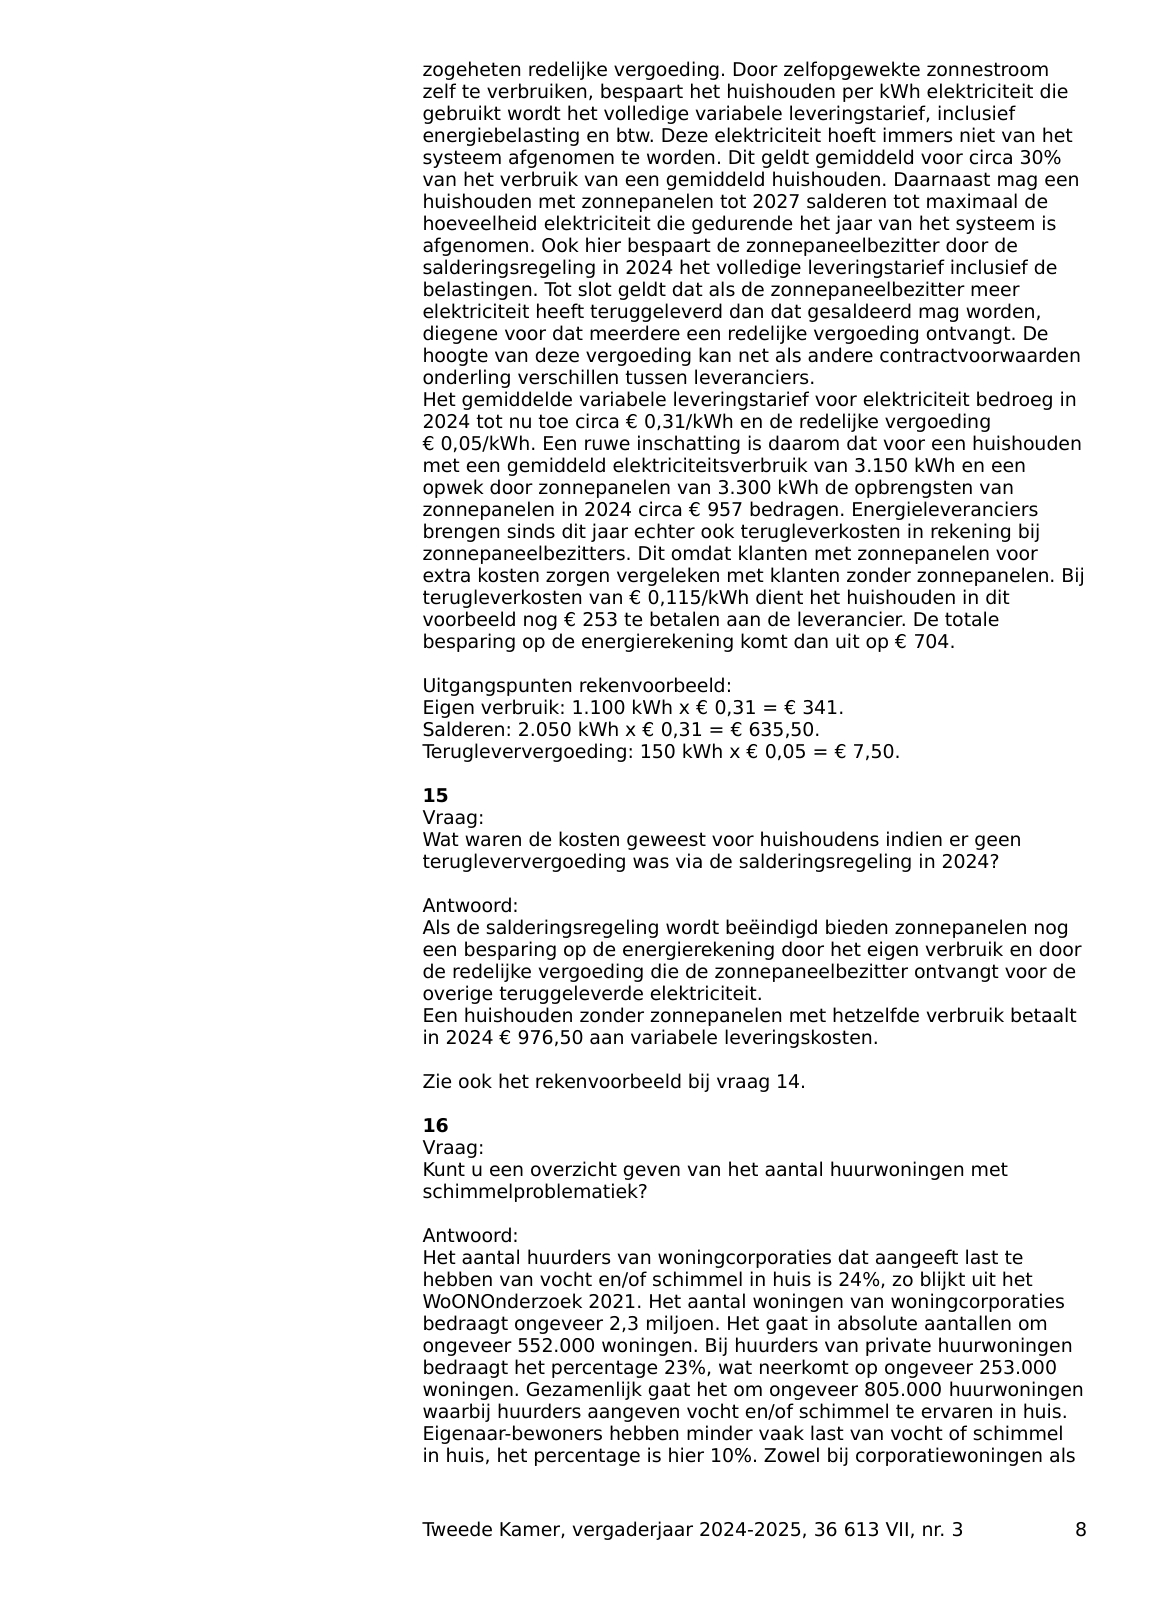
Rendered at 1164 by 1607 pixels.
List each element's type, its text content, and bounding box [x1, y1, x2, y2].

text zogeheten redelijke vergoeding. Door zelfopgewekte zonnestroom zelf te verbruiken, bespaart het huishouden per kWh elektriciteit die gebruikt wordt het volledige variabele leveringstarief, inclusief energiebelasting en btw. Deze elektriciteit hoeft immers niet van het systeem afgenomen te worden. Dit geldt gemiddeld voor circa 30% van het verbruik van een gemiddeld huishouden. Daarnaast mag een huishouden met zonnepanelen tot 2027 salderen tot maximaal de hoeveelheid elektriciteit die gedurende het jaar van het systeem is afgenomen. Ook hier bespaart de zonnepaneelbezitter door de salderingsregeling in 2024 het volledige leveringstarief inclusief de belastingen. Tot slot geldt dat als de zonnepaneelbezitter meer elektriciteit heeft teruggeleverd dan dat gesaldeerd mag worden, diegene voor dat meerdere een redelijke vergoeding ontvangt. De hoogte van deze vergoeding kan net als andere contractvoorwaarden onderling verschillen tussen leveranciers. [422, 59, 1087, 389]
text Het gemiddelde variabele leveringstarief voor elektriciteit bedroeg in 2024 tot nu toe circa € 0,31/kWh en de redelijke vergoeding € 0,05/kWh. Een ruwe inschatting is daarom dat voor een huishouden met een gemiddeld elektriciteitsverbruik van 3.150 kWh en een opwek door zonnepanelen van 3.300 kWh de opbrengsten van zonnepanelen in 2024 circa € 957 bedragen. Energieleveranciers brengen sinds dit jaar echter ook terugleverkosten in rekening bij zonnepaneelbezitters. Dit omdat klanten met zonnepanelen voor extra kosten zorgen vergeleken met klanten zonder zonnepanelen. Bij terugleverkosten van € 0,115/kWh dient het huishouden in dit voorbeeld nog € 253 te betalen aan de leverancier. De totale besparing op de energierekening komt dan uit op € 704. [422, 389, 1087, 652]
text Eigen verbruik: 1.100 kWh x € 0,31 = € 341. [422, 697, 1087, 719]
text Antwoord: [422, 1225, 1087, 1247]
text Terugleververgoeding: 150 kWh x € 0,05 = € 7,50. [422, 741, 1087, 763]
text Het aantal huurders van woningcorporaties dat aangeeft last te hebben van vocht en/of schimmel in huis is 24%, zo blijkt uit het WoONOnderzoek 2021. Het aantal woningen van woningcorporaties bedraagt ongeveer 2,3 miljoen. Het gaat in absolute aantallen om ongeveer 552.000 woningen. Bij huurders van private huurwoningen bedraagt het percentage 23%, wat neerkomt op ongeveer 253.000 woningen. Gezamenlijk gaat het om ongeveer 805.000 huurwoningen waarbij huurders aangeven vocht en/of schimmel te ervaren in huis. Eigenaar-bewoners hebben minder vaak last van vocht of schimmel in huis, het percentage is hier 10%. Zowel bij corporatiewoningen als [422, 1247, 1087, 1467]
text Als de salderingsregeling wordt beëindigd bieden zonnepanelen nog een besparing op de energierekening door het eigen verbruik en door de redelijke vergoeding die de zonnepaneelbezitter ontvangt voor de overige teruggeleverde elektriciteit. [422, 917, 1087, 1005]
text 15 [422, 785, 1087, 807]
text Vraag: [422, 1137, 1087, 1159]
text Een huishouden zonder zonnepanelen met hetzelfde verbruik betaalt in 2024 € 976,50 aan variabele leveringskosten. [422, 1005, 1087, 1049]
text 16 [422, 1115, 1087, 1137]
text Wat waren de kosten geweest voor huishoudens indien er geen terugleververgoeding was via de salderingsregeling in 2024? [422, 829, 1087, 873]
text Zie ook het rekenvoorbeeld bij vraag 14. [422, 1071, 1087, 1093]
text Salderen: 2.050 kWh x € 0,31 = € 635,50. [422, 719, 1087, 741]
text Uitgangspunten rekenvoorbeeld: [422, 675, 1087, 697]
text Antwoord: [422, 895, 1087, 917]
text Kunt u een overzicht geven van het aantal huurwoningen met schimmelproblematiek? [422, 1159, 1087, 1203]
text Vraag: [422, 807, 1087, 829]
